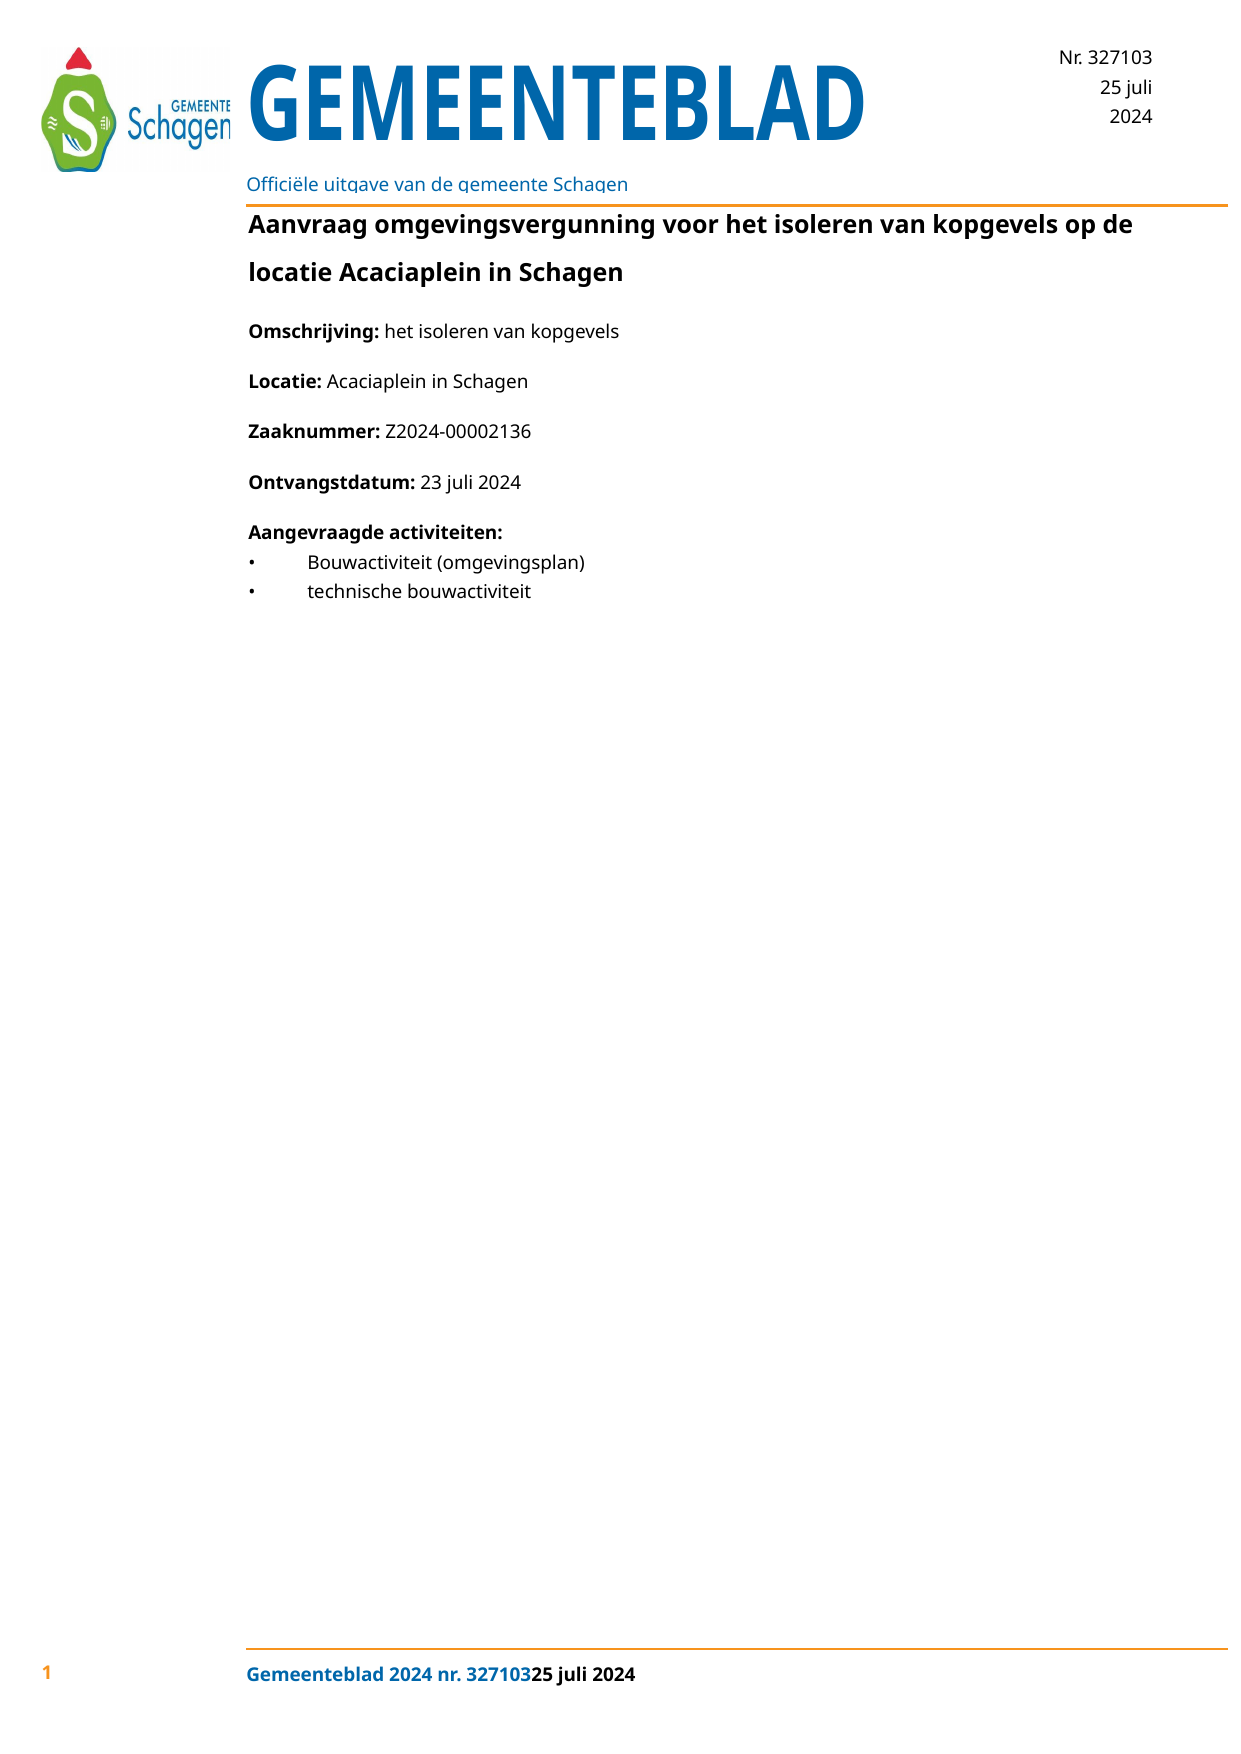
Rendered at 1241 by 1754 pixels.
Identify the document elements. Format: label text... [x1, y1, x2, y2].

text Omschrijving: het isoleren van kopgevels [248, 318, 1152, 344]
list technische bouwactiviteit [248, 579, 1152, 604]
text Aangevraagde activiteiten: [248, 519, 1152, 545]
text Locatie: Acaciaplein in Schagen [248, 368, 1152, 394]
picture [41, 47, 231, 172]
list Bouwactiviteit (omgevingsplan) [248, 549, 1152, 575]
text Ontvangstdatum: 23 juli 2024 [248, 469, 1152, 495]
text Zaaknummer: Z2024-00002136 [248, 419, 1152, 444]
text Aanvraag omgevingsvergunning voor het isoleren van kopgevels op de locatie Acaciaplein in Schagen [248, 207, 1152, 288]
